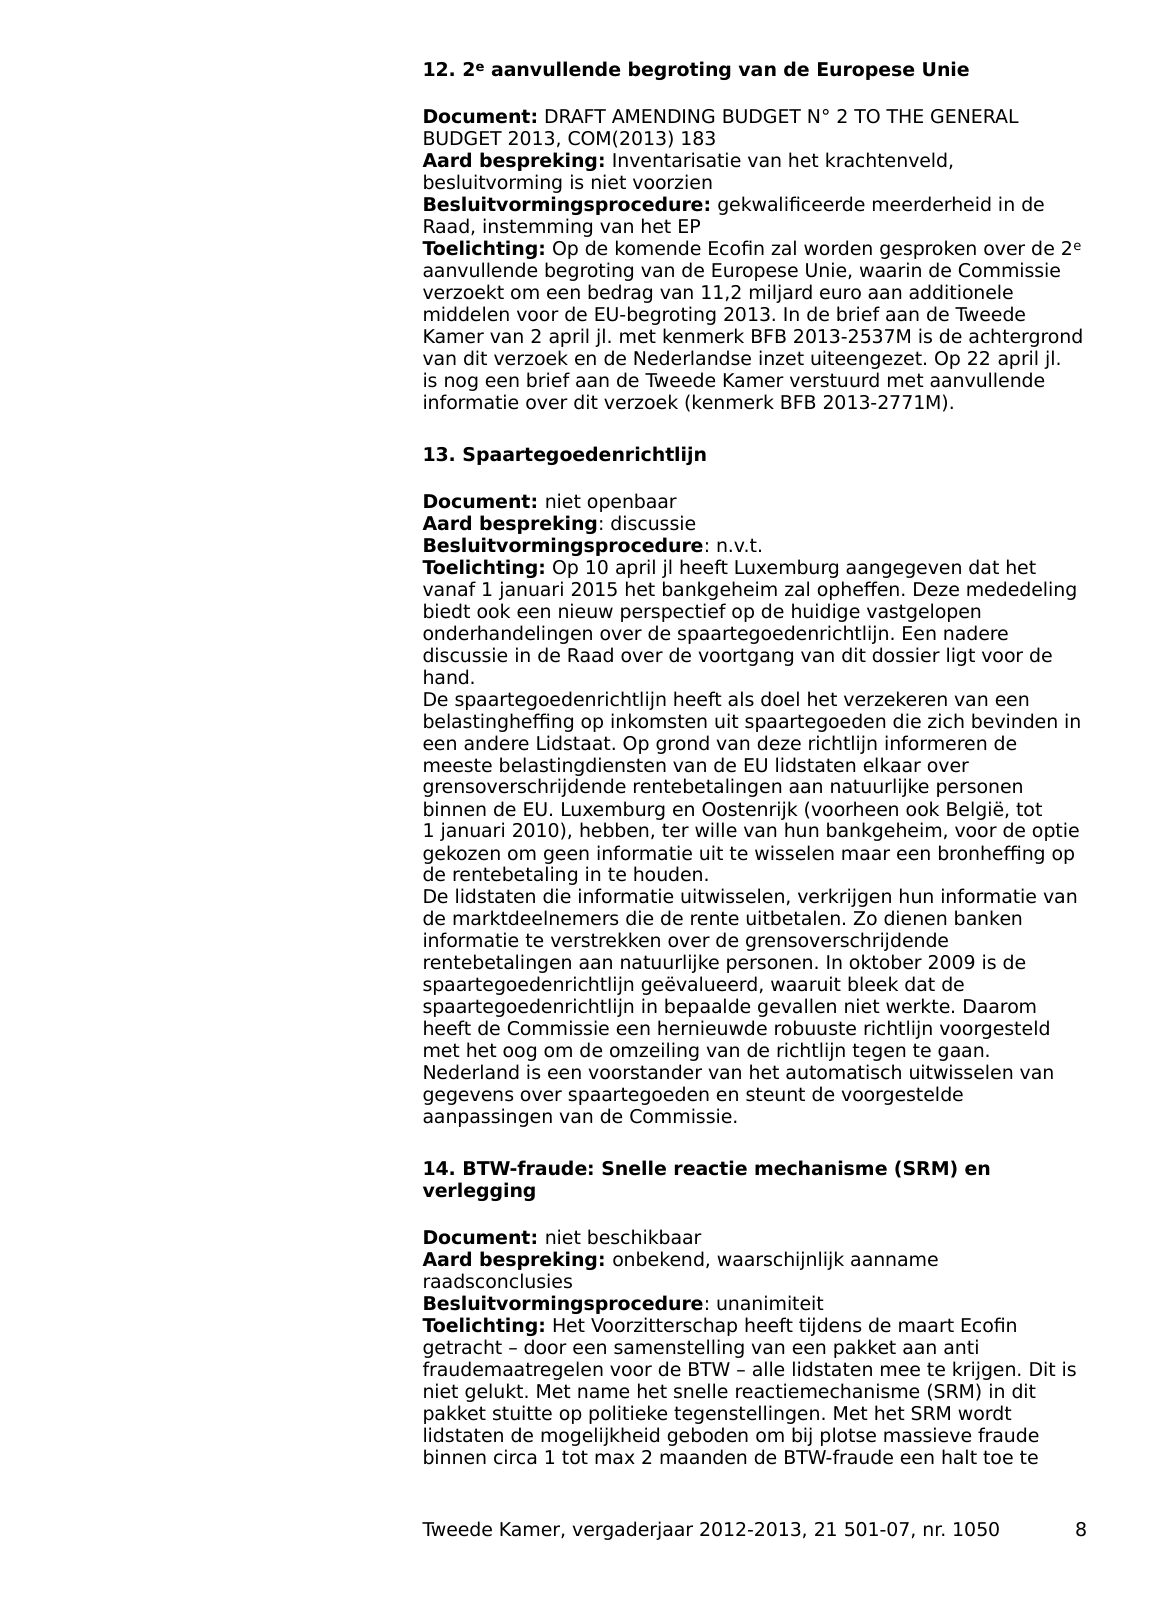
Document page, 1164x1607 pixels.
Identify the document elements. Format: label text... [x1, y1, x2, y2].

text Besluitvormingsprocedure: unanimiteit [422, 1293, 1087, 1315]
text Document: niet openbaar [422, 491, 1087, 513]
text Toelichting: Op 10 april jl heeft Luxemburg aangegeven dat het vanaf 1 januari 2015 het bankgeheim zal opheffen. Deze mededeling biedt ook een nieuw perspectief op de huidige vastgelopen onderhandelingen over de spaartegoedenrichtlijn. Een nadere discussie in de Raad over de voortgang van dit dossier ligt voor de hand. [422, 557, 1087, 688]
text Document: DRAFT AMENDING BUDGET N° 2 TO THE GENERAL BUDGET 2013, COM(2013) 183 [422, 106, 1087, 150]
text Aard bespreking: Inventarisatie van het krachtenveld, besluitvorming is niet voorzien [422, 150, 1087, 194]
text Besluitvormingsprocedure: gekwalificeerde meerderheid in de Raad, instemming van het EP [422, 194, 1087, 238]
text Aard bespreking: discussie [422, 513, 1087, 535]
subtitle 14. BTW-fraude: Snelle reactie mechanisme (SRM) en verlegging [422, 1158, 1087, 1202]
text De lidstaten die informatie uitwisselen, verkrijgen hun informatie van de marktdeelnemers die de rente uitbetalen. Zo dienen banken informatie te verstrekken over de grensoverschrijdende rentebetalingen aan natuurlijke personen. In oktober 2009 is de spaartegoedenrichtlijn geëvalueerd, waaruit bleek dat de spaartegoedenrichtlijn in bepaalde gevallen niet werkte. Daarom heeft de Commissie een hernieuwde robuuste richtlijn voorgesteld met het oog om de omzeiling van de richtlijn tegen te gaan. Nederland is een voorstander van het automatisch uitwisselen van gegevens over spaartegoeden en steunt de voorgestelde aanpassingen van de Commissie. [422, 886, 1087, 1128]
text Toelichting: Het Voorzitterschap heeft tijdens de maart Ecofin getracht – door een samenstelling van een pakket aan anti fraudemaatregelen voor de BTW – alle lidstaten mee te krijgen. Dit is niet gelukt. Met name het snelle reactiemechanisme (SRM) in dit pakket stuitte op politieke tegenstellingen. Met het SRM wordt lidstaten de mogelijkheid geboden om bij plotse massieve fraude binnen circa 1 tot max 2 maanden de BTW-fraude een halt toe te [422, 1315, 1087, 1469]
text Document: niet beschikbaar [422, 1227, 1087, 1249]
subtitle 13. Spaartegoedenrichtlijn [422, 444, 1087, 466]
subtitle 12. 2e aanvullende begroting van de Europese Unie [422, 59, 1087, 81]
text Besluitvormingsprocedure: n.v.t. [422, 535, 1087, 557]
text Aard bespreking: onbekend, waarschijnlijk aanname raadsconclusies [422, 1249, 1087, 1293]
text Toelichting: Op de komende Ecofin zal worden gesproken over de 2e aanvullende begroting van de Europese Unie, waarin de Commissie verzoekt om een bedrag van 11,2 miljard euro aan additionele middelen voor de EU-begroting 2013. In de brief aan de Tweede Kamer van 2 april jl. met kenmerk BFB 2013-2537M is de achtergrond van dit verzoek en de Nederlandse inzet uiteengezet. Op 22 april jl. is nog een brief aan de Tweede Kamer verstuurd met aanvullende informatie over dit verzoek (kenmerk BFB 2013-2771M). [422, 238, 1087, 414]
text De spaartegoedenrichtlijn heeft als doel het verzekeren van een belastingheffing op inkomsten uit spaartegoeden die zich bevinden in een andere Lidstaat. Op grond van deze richtlijn informeren de meeste belastingdiensten van de EU lidstaten elkaar over grensoverschrijdende rentebetalingen aan natuurlijke personen binnen de EU. Luxemburg en Oostenrijk (voorheen ook België, tot 1 januari 2010), hebben, ter wille van hun bankgeheim, voor de optie gekozen om geen informatie uit te wisselen maar een bronheffing op de rentebetaling in te houden. [422, 688, 1087, 886]
